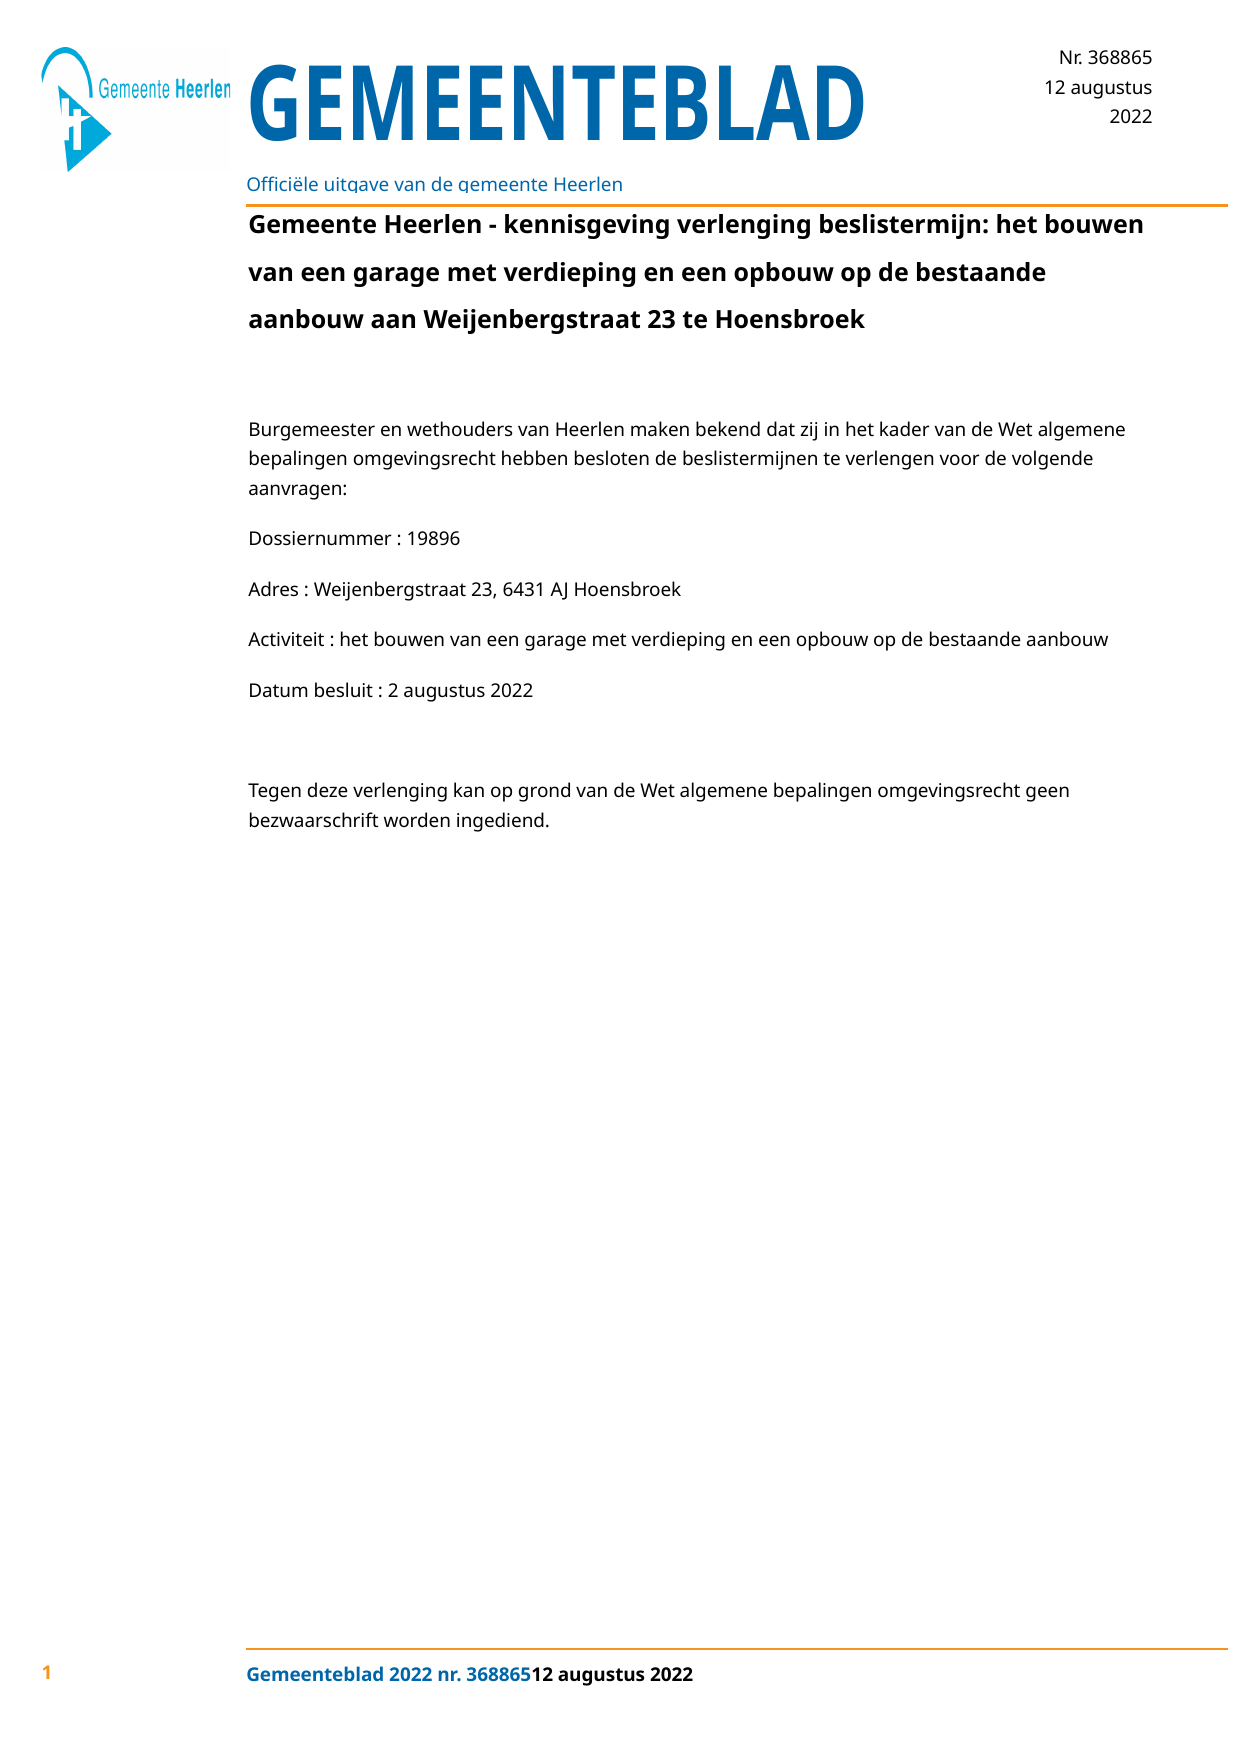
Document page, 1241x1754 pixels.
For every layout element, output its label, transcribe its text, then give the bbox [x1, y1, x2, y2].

picture [41, 47, 231, 172]
text Dossiernummer : 19896 [248, 526, 1152, 551]
text Datum besluit : 2 augustus 2022 [248, 677, 1152, 702]
text Activiteit : het bouwen van een garage met verdieping en een opbouw op de bestaande aanbouw [248, 626, 1152, 652]
text Burgemeester en wethouders van Heerlen maken bekend dat zij in het kader van de Wet algemene bepalingen omgevingsrecht hebben besloten de beslistermijnen te verlengen voor de volgende aanvragen: [248, 416, 1152, 501]
text Adres : Weijenbergstraat 23, 6431 AJ Hoensbroek [248, 576, 1152, 602]
picture [41, 47, 59, 70]
text Tegen deze verlenging kan op grond van de Wet algemene bepalingen omgevingsrecht geen bezwaarschrift worden ingediend. [248, 778, 1152, 833]
text Gemeente Heerlen - kennisgeving verlenging beslistermijn: het bouwen van een garage met verdieping en een opbouw op de bestaande aanbouw aan Weijenbergstraat 23 te Hoensbroek [248, 207, 1152, 336]
